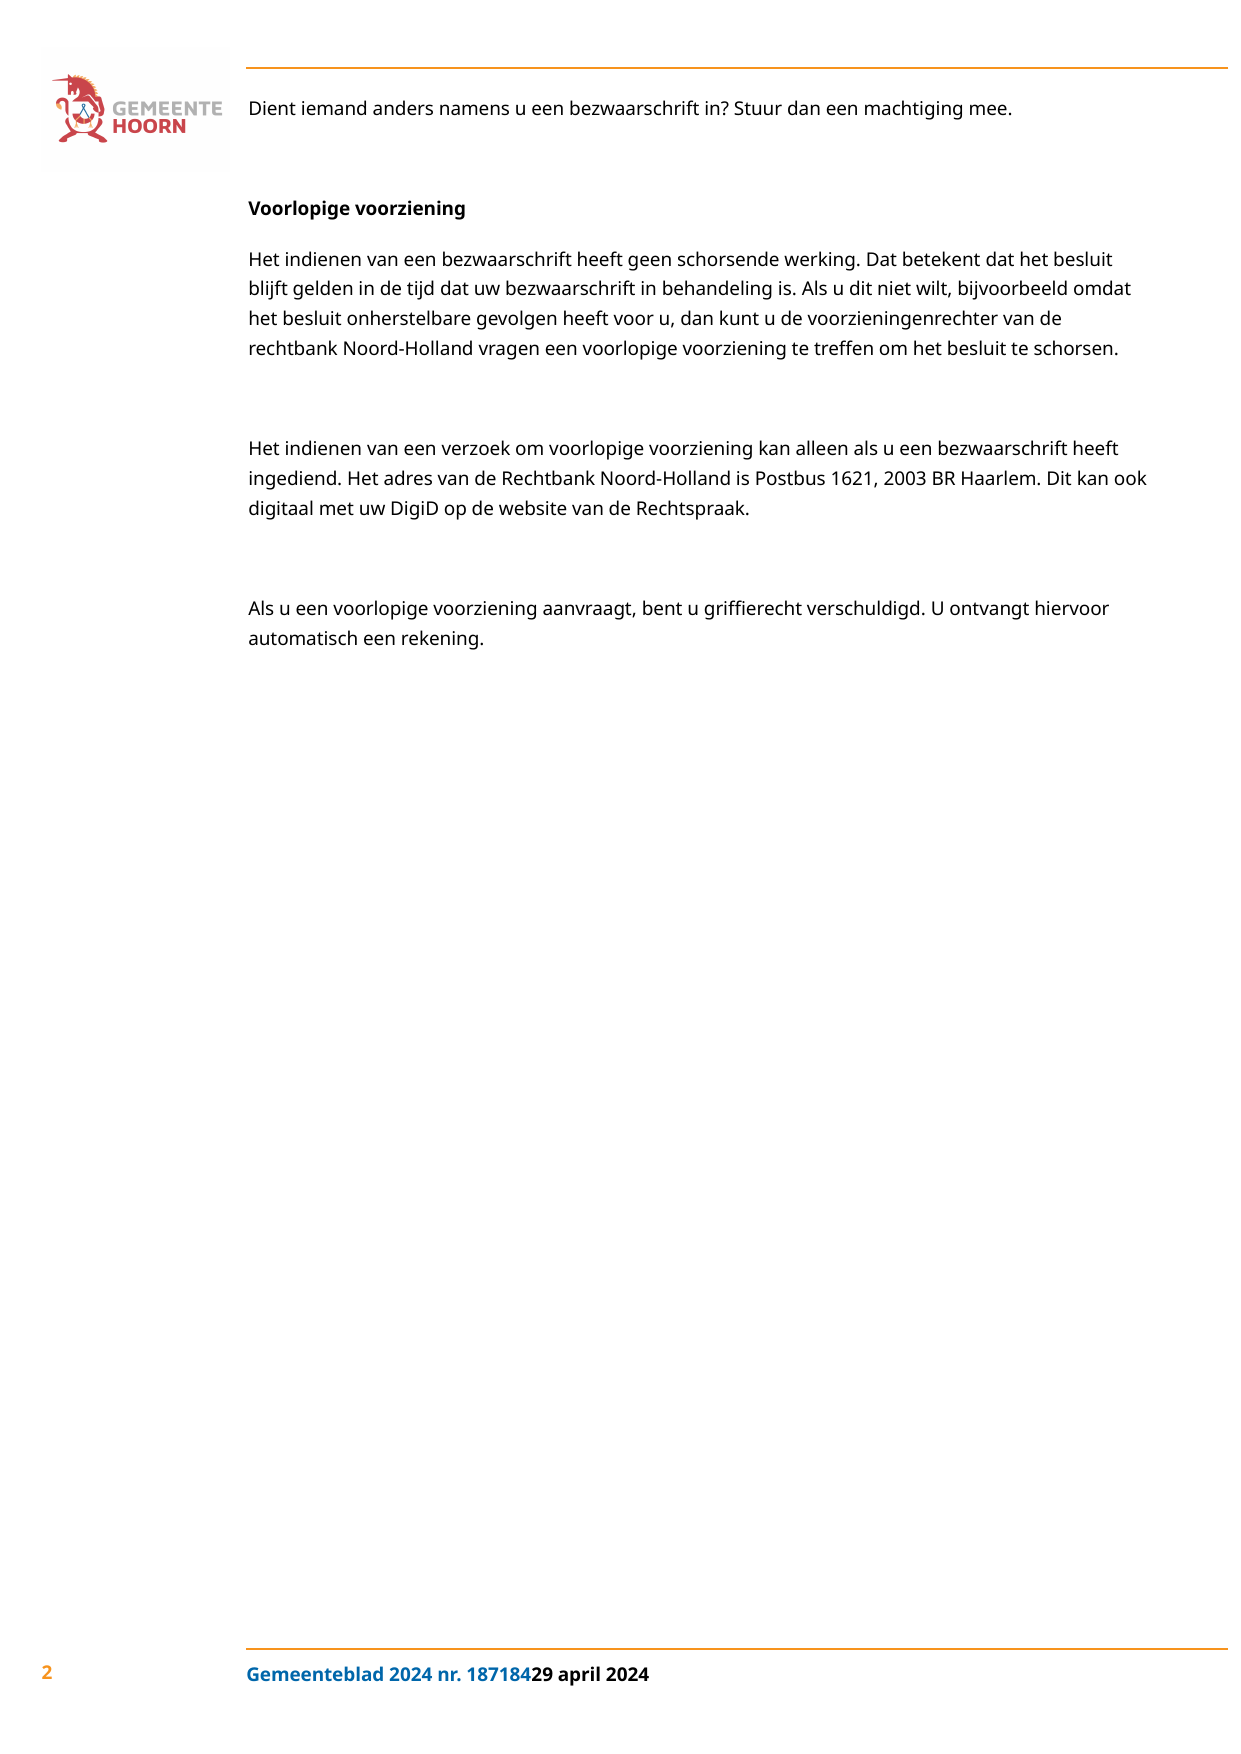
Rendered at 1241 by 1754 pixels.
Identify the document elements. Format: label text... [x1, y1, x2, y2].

text Het indienen van een verzoek om voorlopige voorziening kan alleen als u een bezwaarschrift heeft ingediend. Het adres van de Rechtbank Noord-Holland is Postbus 1621, 2003 BR Haarlem. Dit kan ook digitaal met uw DigiD op de website van de Rechtspraak. [248, 436, 1152, 521]
text Als u een voorlopige voorziening aanvraagt, bent u griffierecht verschuldigd. U ontvangt hiervoor automatisch een rekening. [248, 596, 1152, 651]
text Het indienen van een bezwaarschrift heeft geen schorsende werking. Dat betekent dat het besluit blijft gelden in de tijd dat uw bezwaarschrift in behandeling is. Als u dit niet wilt, bijvoorbeeld omdat het besluit onherstelbare gevolgen heeft voor u, dan kunt u de voorzieningenrechter van de rechtbank Noord-Holland vragen een voorlopige voorziening te treffen om het besluit te schorsen. [248, 246, 1152, 361]
text Dient iemand anders namens u een bezwaarschrift in? Stuur dan een machtiging mee. [248, 95, 1152, 121]
text Voorlopige voorziening [248, 196, 1152, 221]
picture [41, 47, 231, 172]
